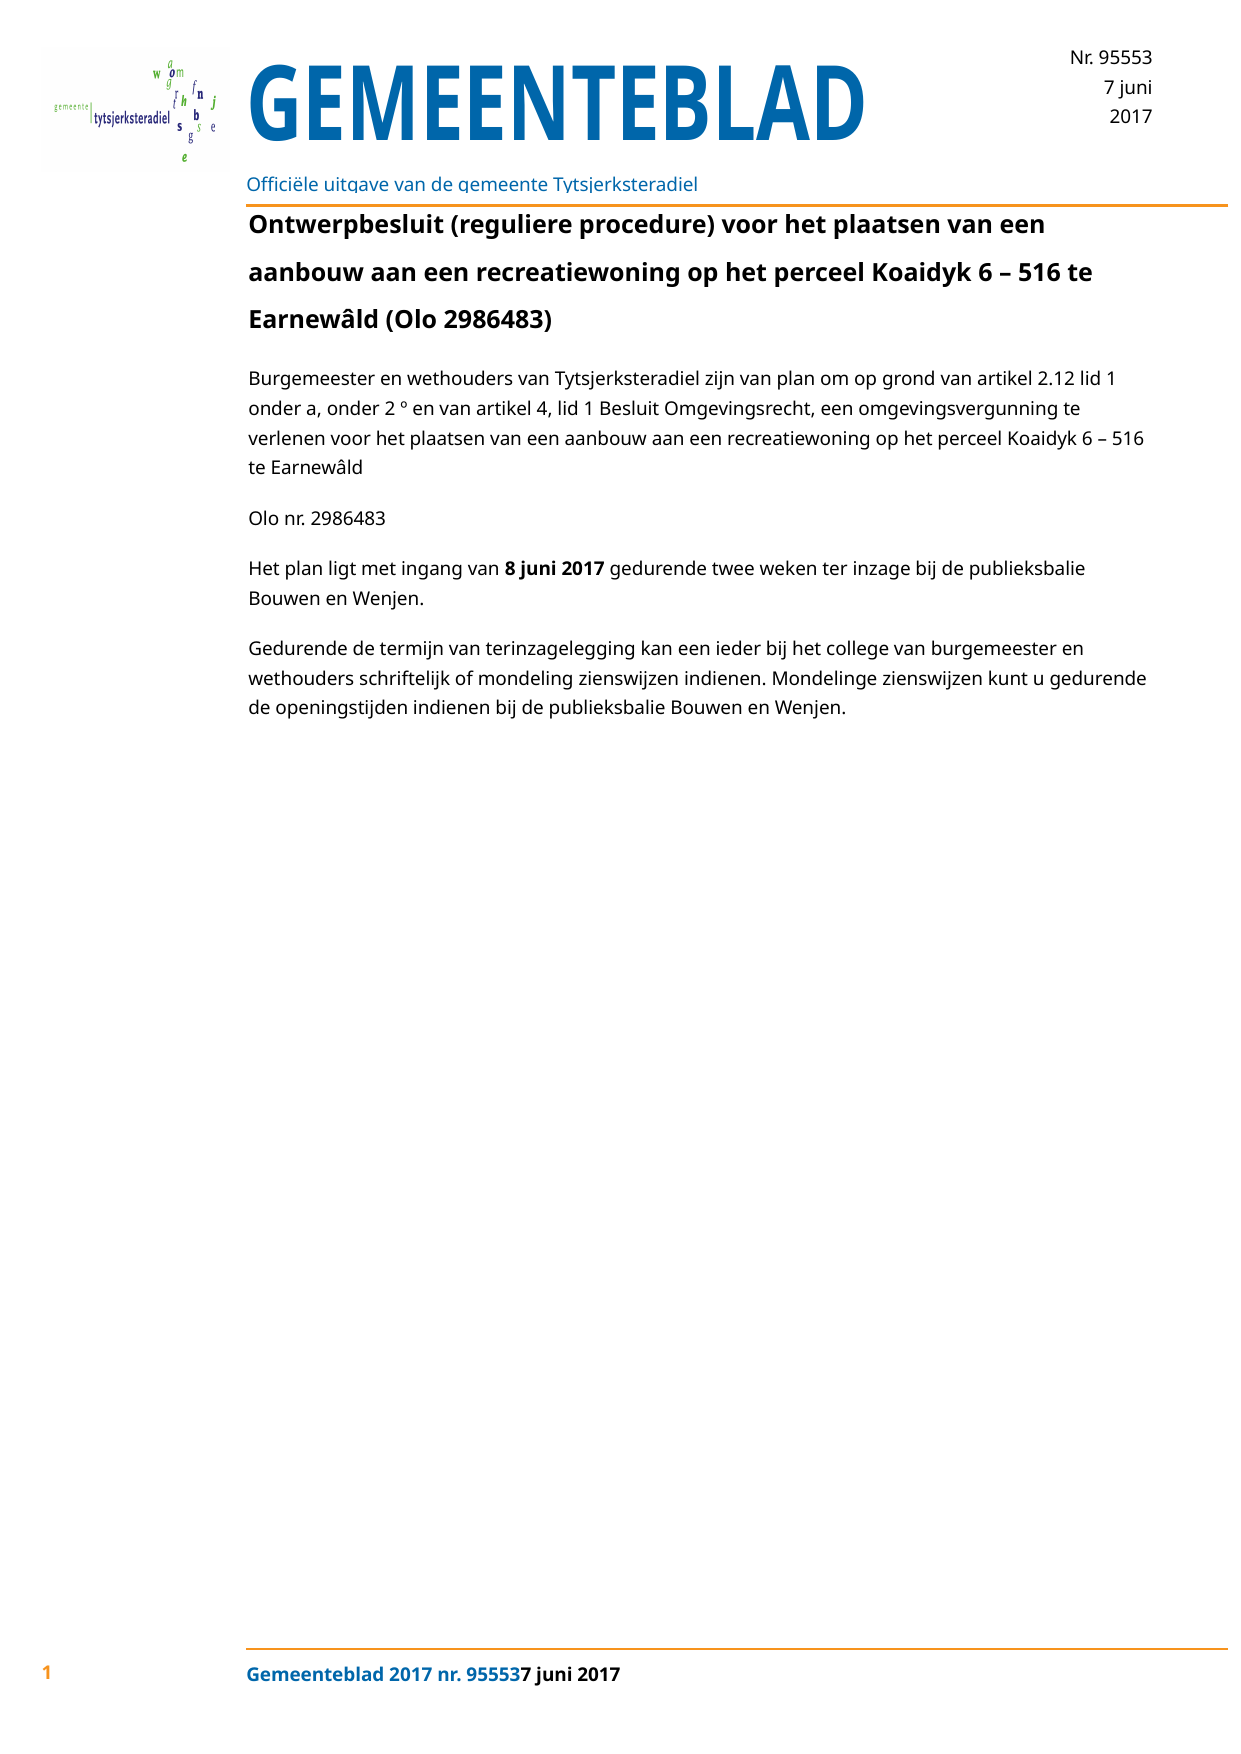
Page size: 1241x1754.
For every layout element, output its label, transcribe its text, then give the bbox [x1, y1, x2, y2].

text Burgemeester en wethouders van Tytsjerksteradiel zijn van plan om op grond van artikel 2.12 lid 1 onder a, onder 2 º en van artikel 4, lid 1 Besluit Omgevingsrecht, een omgevingsvergunning te verlenen voor het plaatsen van een aanbouw aan een recreatiewoning op het perceel Koaidyk 6 – 516 te Earnewâld [248, 366, 1152, 480]
text Gedurende de termijn van terinzagelegging kan een ieder bij het college van burgemeester en wethouders schriftelijk of mondeling zienswijzen indienen. Mondelinge zienswijzen kunt u gedurende de openingstijden indienen bij de publieksbalie Bouwen en Wenjen. [248, 635, 1152, 720]
text Ontwerpbesluit (reguliere procedure) voor het plaatsen van een aanbouw aan een recreatiewoning op het perceel Koaidyk 6 – 516 te Earnewâld (Olo 2986483) [248, 207, 1152, 336]
picture [41, 47, 231, 172]
text Het plan ligt met ingang van 8 juni 2017 gedurende twee weken ter inzage bij de publieksbalie Bouwen en Wenjen. [248, 555, 1152, 610]
text Olo nr. 2986483 [248, 505, 1152, 530]
